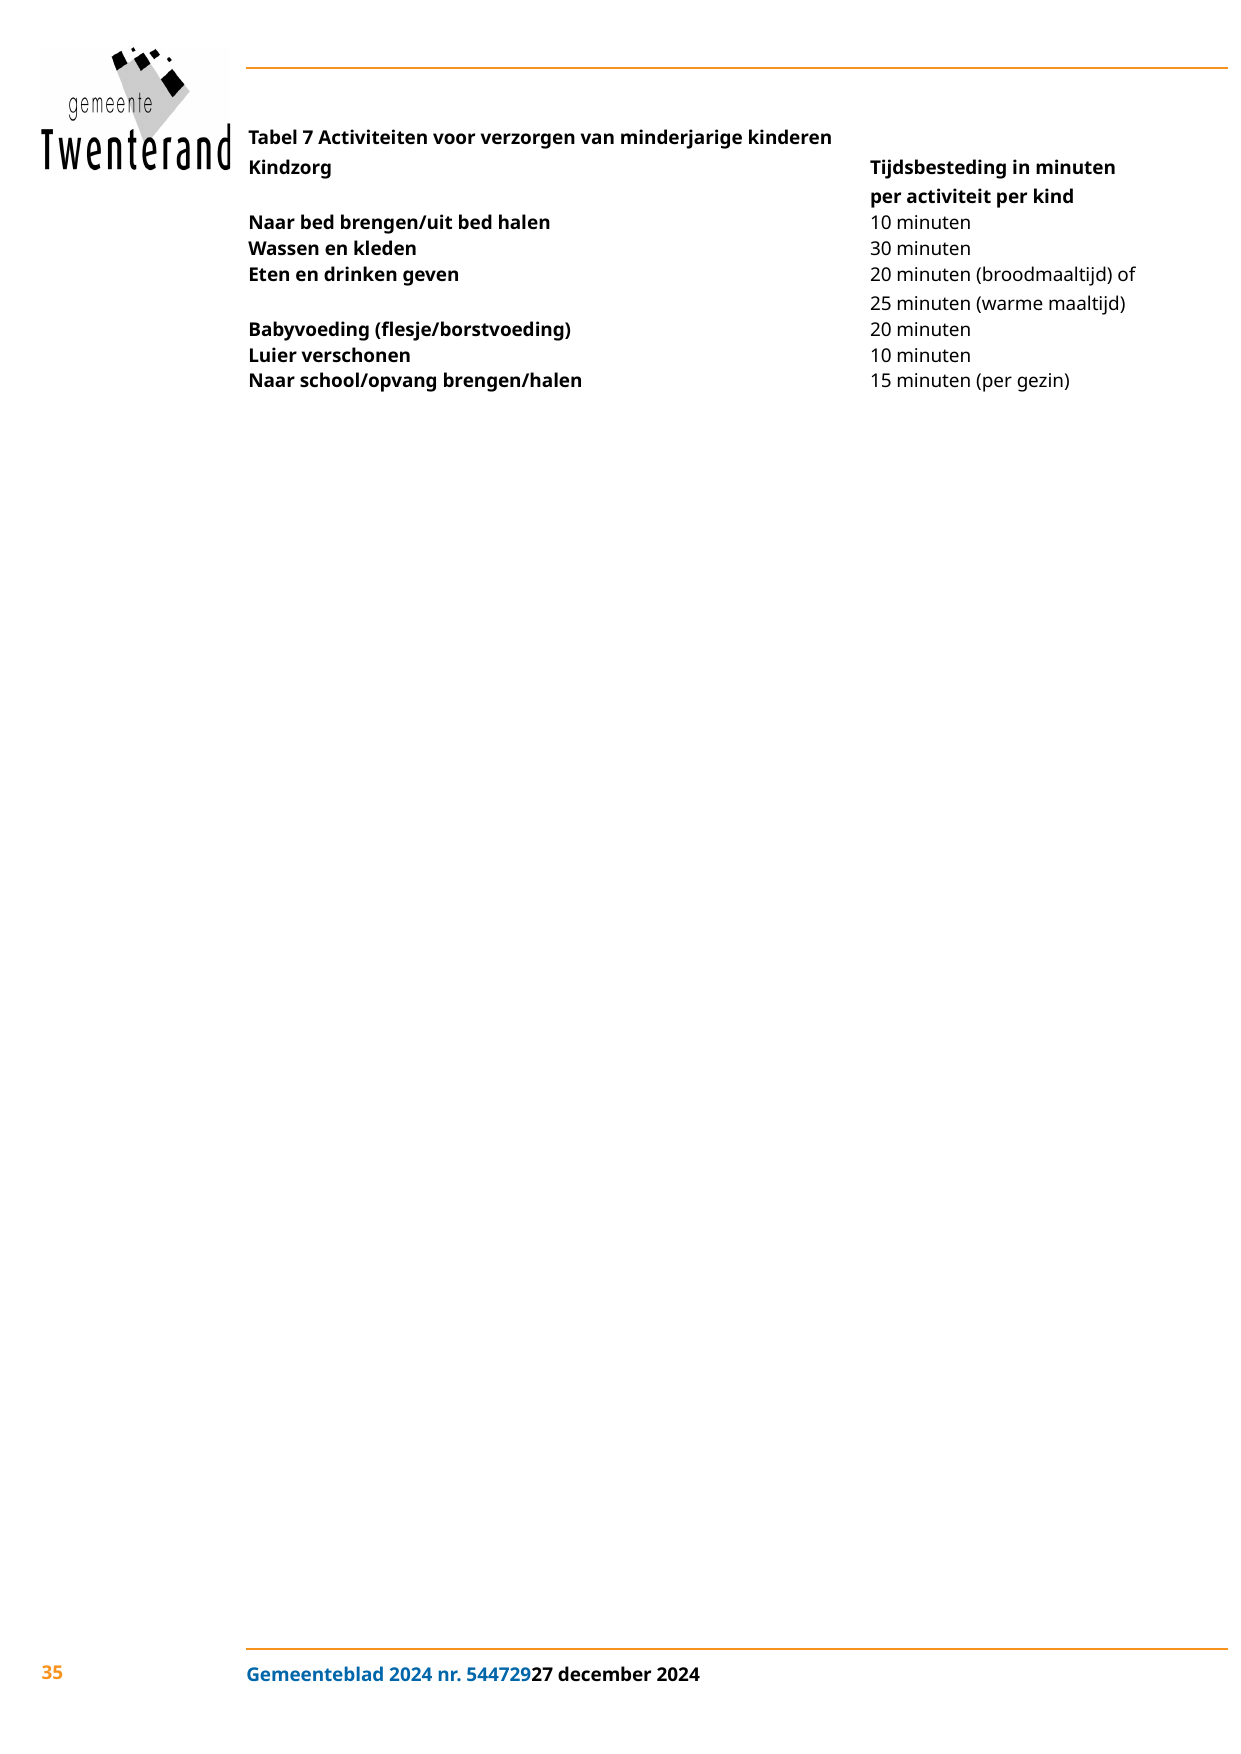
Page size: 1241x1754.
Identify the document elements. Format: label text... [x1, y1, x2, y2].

table_cell 10 minuten [870, 209, 1152, 235]
table_header Kindzorg [248, 154, 870, 209]
table_cell 20 minuten (broodmaaltijd) of 25 minuten (warme maaltijd) [870, 261, 1152, 316]
picture [41, 47, 231, 172]
table_cell Naar school/opvang brengen/halen [248, 368, 870, 393]
text Tabel 7 Activiteiten voor verzorgen van minderjarige kinderen [248, 124, 1152, 150]
table_cell Babyvoeding (flesje/borstvoeding) [248, 316, 870, 342]
table_cell 20 minuten [870, 316, 1152, 342]
table_header Tijdsbesteding in minuten per activiteit per kind [870, 154, 1152, 209]
table_cell Luier verschonen [248, 342, 870, 368]
table_cell Naar bed brengen/uit bed halen [248, 209, 870, 235]
table_cell 30 minuten [870, 235, 1152, 261]
table_cell Eten en drinken geven [248, 261, 870, 316]
table_cell 10 minuten [870, 342, 1152, 368]
table_cell 15 minuten (per gezin) [870, 368, 1152, 393]
table_cell Wassen en kleden [248, 235, 870, 261]
